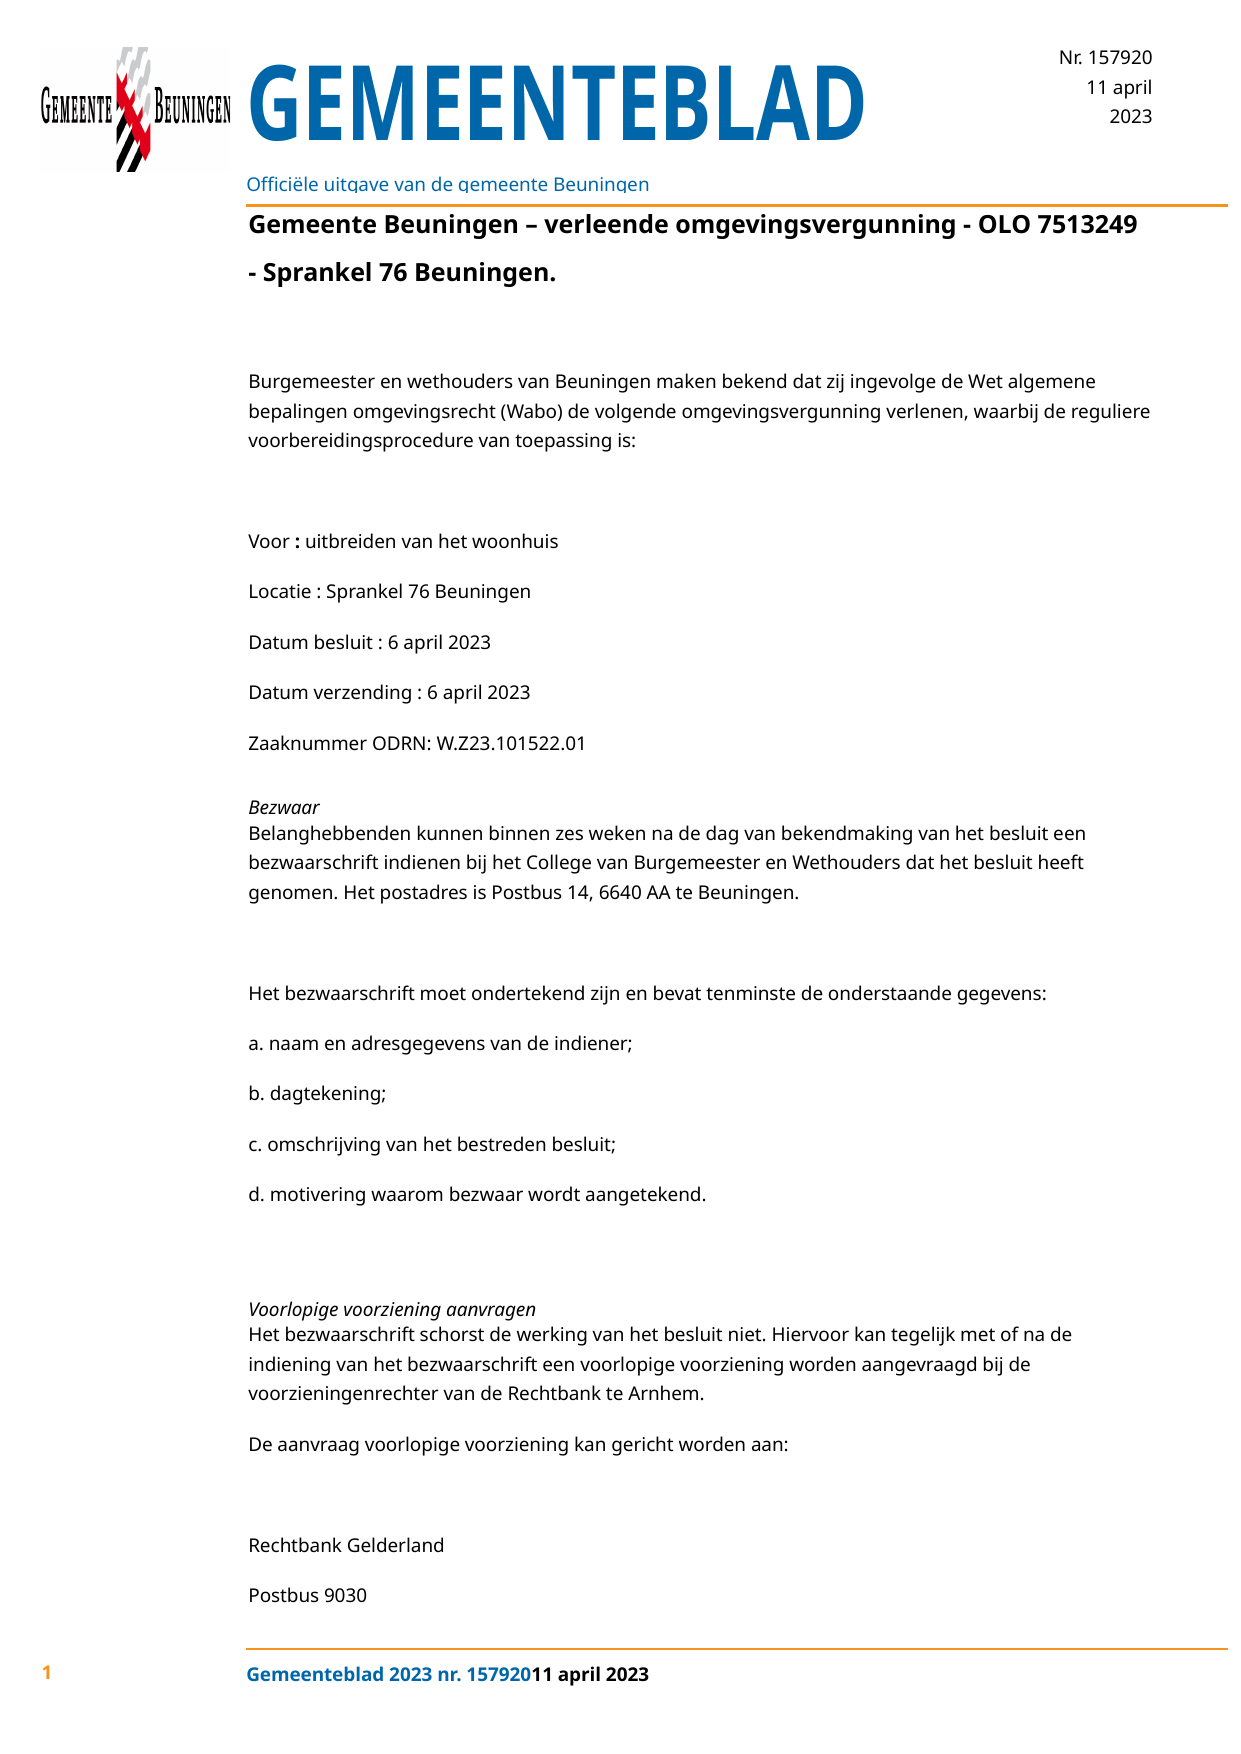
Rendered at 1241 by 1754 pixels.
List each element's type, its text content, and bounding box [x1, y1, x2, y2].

text a. naam en adresgegevens van de indiener; [248, 1030, 1152, 1056]
text Locatie : Sprankel 76 Beuningen [248, 579, 1152, 604]
text Zaaknummer ODRN: W.Z23.101522.01 [248, 730, 1152, 756]
text Belanghebbenden kunnen binnen zes weken na de dag van bekendmaking van het besluit een bezwaarschrift indienen bij het College van Burgemeester en Wethouders dat het besluit heeft genomen. Het postadres is Postbus 14, 6640 AA te Beuningen. [248, 820, 1152, 904]
text b. dagtekening; [248, 1081, 1152, 1106]
text De aanvraag voorlopige voorziening kan gericht worden aan: [248, 1431, 1152, 1457]
text Bezwaar [248, 794, 1152, 820]
text Voor : uitbreiden van het woonhuis [248, 528, 1152, 554]
text Het bezwaarschrift schorst de werking van het besluit niet. Hiervoor kan tegelijk met of na de indiening van het bezwaarschrift een voorlopige voorziening worden aangevraagd bij de voorzieningenrechter van de Rechtbank te Arnhem. [248, 1321, 1152, 1406]
text Rechtbank Gelderland [248, 1532, 1152, 1558]
picture [41, 47, 231, 172]
text Voorlopige voorziening aanvragen [248, 1296, 1152, 1321]
text Gemeente Beuningen – verleende omgevingsvergunning - OLO 7513249 - Sprankel 76 Beuningen. [248, 207, 1152, 288]
text Datum besluit : 6 april 2023 [248, 629, 1152, 655]
text Datum verzending : 6 april 2023 [248, 679, 1152, 705]
text Burgemeester en wethouders van Beuningen maken bekend dat zij ingevolge de Wet algemene bepalingen omgevingsrecht (Wabo) de volgende omgevingsvergunning verlenen, waarbij de reguliere voorbereidingsprocedure van toepassing is: [248, 368, 1152, 453]
text d. motivering waarom bezwaar wordt aangetekend. [248, 1181, 1152, 1207]
text Het bezwaarschrift moet ondertekend zijn en bevat tenminste de onderstaande gegevens: [248, 980, 1152, 1005]
text Postbus 9030 [248, 1582, 1152, 1608]
text c. omschrijving van het bestreden besluit; [248, 1131, 1152, 1157]
